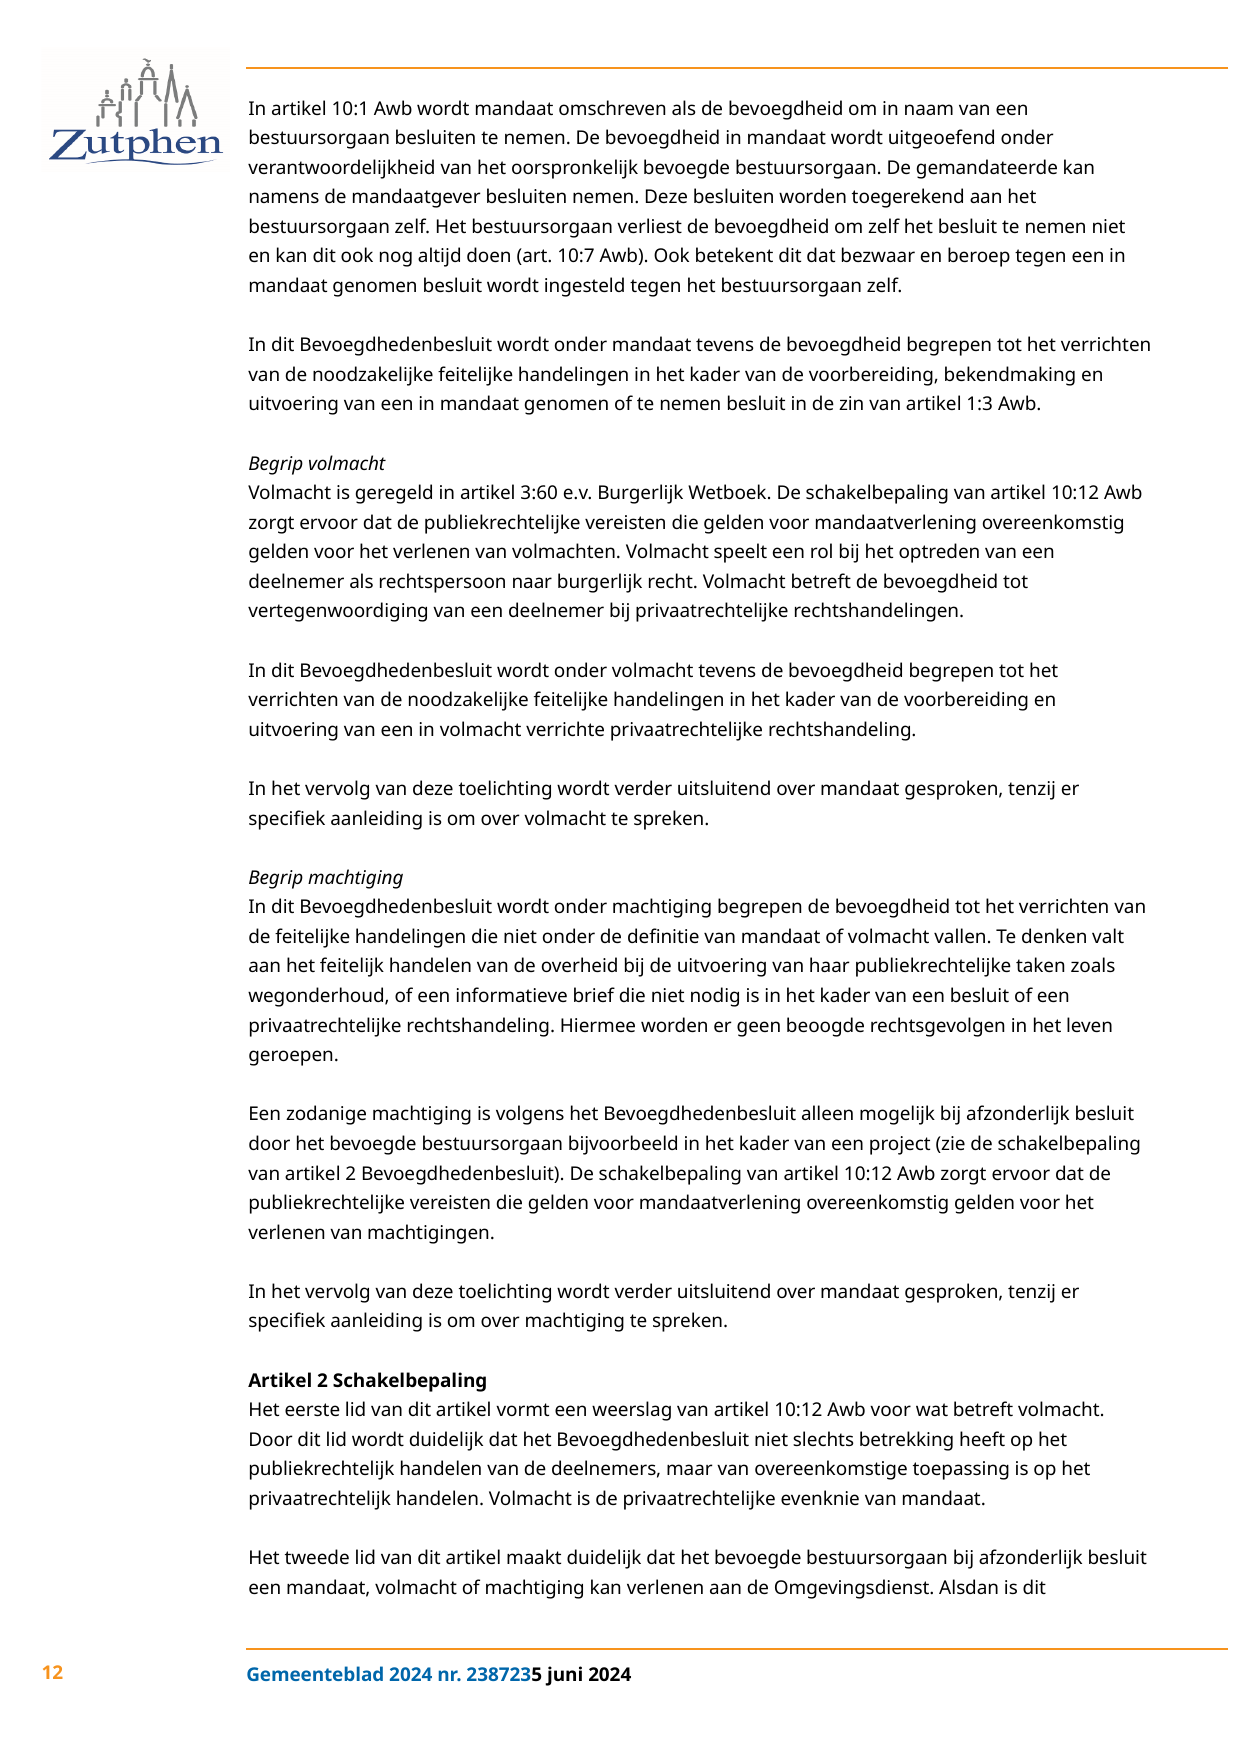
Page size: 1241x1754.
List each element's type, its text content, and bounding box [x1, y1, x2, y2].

text Het tweede lid van dit artikel maakt duidelijk dat het bevoegde bestuursorgaan bij afzonderlijk besluit een mandaat, volmacht of machtiging kan verlenen aan de Omgevingsdienst. Alsdan is dit [248, 1544, 1152, 1600]
text In artikel 10:1 Awb wordt mandaat omschreven als de bevoegdheid om in naam van een bestuursorgaan besluiten te nemen. De bevoegdheid in mandaat wordt uitgeoefend onder verantwoordelijkheid van het oorspronkelijk bevoegde bestuursorgaan. De gemandateerde kan namens de mandaatgever besluiten nemen. Deze besluiten worden toegerekend aan het bestuursorgaan zelf. Het bestuursorgaan verliest de bevoegdheid om zelf het besluit te nemen niet en kan dit ook nog altijd doen (art. 10:7 Awb). Ook betekent dit dat bezwaar en beroep tegen een in mandaat genomen besluit wordt ingesteld tegen het bestuursorgaan zelf. [248, 95, 1152, 298]
text Artikel 2 Schakelbepaling [248, 1367, 1152, 1393]
text In het vervolg van deze toelichting wordt verder uitsluitend over mandaat gesproken, tenzij er specifiek aanleiding is om over volmacht te spreken. [248, 775, 1152, 831]
text Begrip volmacht [248, 450, 1152, 476]
text In dit Bevoegdhedenbesluit wordt onder machtiging begrepen de bevoegdheid tot het verrichten van de feitelijke handelingen die niet onder de definitie van mandaat of volmacht vallen. Te denken valt aan het feitelijk handelen van de overheid bij de uitvoering van haar publiekrechtelijke taken zoals wegonderhoud, of een informatieve brief die niet nodig is in het kader van een besluit of een privaatrechtelijke rechtshandeling. Hiermee worden er geen beoogde rechtsgevolgen in het leven geroepen. [248, 893, 1152, 1067]
text In het vervolg van deze toelichting wordt verder uitsluitend over mandaat gesproken, tenzij er specifiek aanleiding is om over machtiging te spreken. [248, 1278, 1152, 1333]
text In dit Bevoegdhedenbesluit wordt onder volmacht tevens de bevoegdheid begrepen tot het verrichten van de noodzakelijke feitelijke handelingen in het kader van de voorbereiding en uitvoering van een in volmacht verrichte privaatrechtelijke rechtshandeling. [248, 657, 1152, 742]
text Begrip machtiging [248, 864, 1152, 890]
picture [41, 47, 231, 172]
text Een zodanige machtiging is volgens het Bevoegdhedenbesluit alleen mogelijk bij afzonderlijk besluit door het bevoegde bestuursorgaan bijvoorbeeld in het kader van een project (zie de schakelbepaling van artikel 2 Bevoegdhedenbesluit). De schakelbepaling van artikel 10:12 Awb zorgt ervoor dat de publiekrechtelijke vereisten die gelden voor mandaatverlening overeenkomstig gelden voor het verlenen van machtigingen. [248, 1101, 1152, 1245]
text In dit Bevoegdhedenbesluit wordt onder mandaat tevens de bevoegdheid begrepen tot het verrichten van de noodzakelijke feitelijke handelingen in het kader van de voorbereiding, bekendmaking en uitvoering van een in mandaat genomen of te nemen besluit in de zin van artikel 1:3 Awb. [248, 331, 1152, 416]
text Volmacht is geregeld in artikel 3:60 e.v. Burgerlijk Wetboek. De schakelbepaling van artikel 10:12 Awb zorgt ervoor dat de publiekrechtelijke vereisten die gelden voor mandaatverlening overeenkomstig gelden voor het verlenen van volmachten. Volmacht speelt een rol bij het optreden van een deelnemer als rechtspersoon naar burgerlijk recht. Volmacht betreft de bevoegdheid tot vertegenwoordiging van een deelnemer bij privaatrechtelijke rechtshandelingen. [248, 479, 1152, 623]
text Het eerste lid van dit artikel vormt een weerslag van artikel 10:12 Awb voor wat betreft volmacht. Door dit lid wordt duidelijk dat het Bevoegdhedenbesluit niet slechts betrekking heeft op het publiekrechtelijk handelen van de deelnemers, maar van overeenkomstige toepassing is op het privaatrechtelijk handelen. Volmacht is de privaatrechtelijke evenknie van mandaat. [248, 1396, 1152, 1511]
